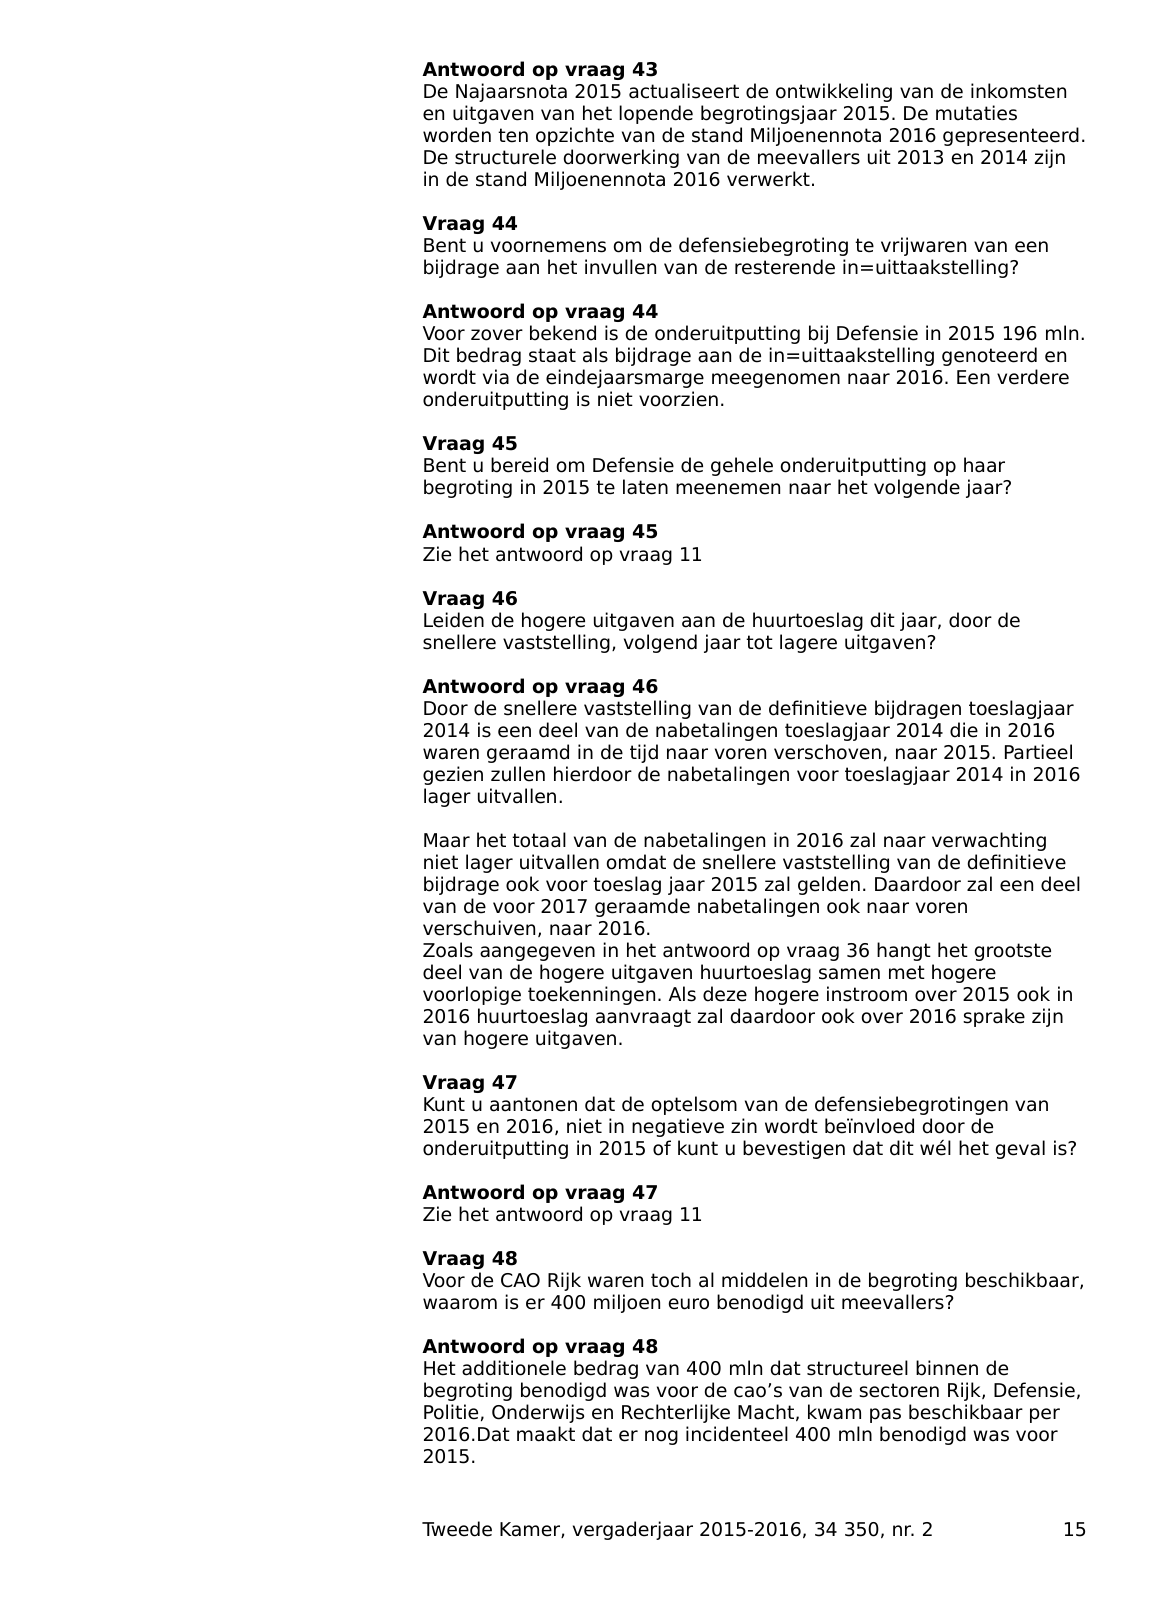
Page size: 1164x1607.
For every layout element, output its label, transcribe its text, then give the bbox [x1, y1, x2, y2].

text Voor zover bekend is de onderuitputting bij Defensie in 2015 196 mln. Dit bedrag staat als bijdrage aan de in=uittaakstelling genoteerd en wordt via de eindejaarsmarge meegenomen naar 2016. Een verdere onderuitputting is niet voorzien. [422, 323, 1087, 411]
text Vraag 48 [422, 1248, 1087, 1270]
text Antwoord op vraag 47 [422, 1182, 1087, 1204]
text Vraag 45 [422, 433, 1087, 455]
text Voor de CAO Rijk waren toch al middelen in de begroting beschikbaar, waarom is er 400 miljoen euro benodigd uit meevallers? [422, 1270, 1087, 1314]
text Het additionele bedrag van 400 mln dat structureel binnen de begroting benodigd was voor de cao’s van de sectoren Rijk, Defensie, Politie, Onderwijs en Rechterlijke Macht, kwam pas beschikbaar per 2016.Dat maakt dat er nog incidenteel 400 mln benodigd was voor 2015. [422, 1358, 1087, 1468]
text Antwoord op vraag 45 [422, 521, 1087, 543]
text Zie het antwoord op vraag 11 [422, 543, 1087, 565]
text Leiden de hogere uitgaven aan de huurtoeslag dit jaar, door de snellere vaststelling, volgend jaar tot lagere uitgaven? [422, 609, 1087, 653]
text De Najaarsnota 2015 actualiseert de ontwikkeling van de inkomsten en uitgaven van het lopende begrotingsjaar 2015. De mutaties worden ten opzichte van de stand Miljoenennota 2016 gepresenteerd. De structurele doorwerking van de meevallers uit 2013 en 2014 zijn in de stand Miljoenennota 2016 verwerkt. [422, 81, 1087, 191]
text Antwoord op vraag 46 [422, 676, 1087, 698]
text Maar het totaal van de nabetalingen in 2016 zal naar verwachting niet lager uitvallen omdat de snellere vaststelling van de definitieve bijdrage ook voor toeslag jaar 2015 zal gelden. Daardoor zal een deel van de voor 2017 geraamde nabetalingen ook naar voren verschuiven, naar 2016. [422, 830, 1087, 940]
text Bent u bereid om Defensie de gehele onderuitputting op haar begroting in 2015 te laten meenemen naar het volgende jaar? [422, 455, 1087, 499]
text Vraag 44 [422, 213, 1087, 235]
text Antwoord op vraag 48 [422, 1336, 1087, 1358]
text Vraag 47 [422, 1072, 1087, 1094]
text Door de snellere vaststelling van de definitieve bijdragen toeslagjaar 2014 is een deel van de nabetalingen toeslagjaar 2014 die in 2016 waren geraamd in de tijd naar voren verschoven, naar 2015. Partieel gezien zullen hierdoor de nabetalingen voor toeslagjaar 2014 in 2016 lager uitvallen. [422, 698, 1087, 808]
text Zie het antwoord op vraag 11 [422, 1204, 1087, 1226]
text Bent u voornemens om de defensiebegroting te vrijwaren van een bijdrage aan het invullen van de resterende in=uittaakstelling? [422, 235, 1087, 279]
text Antwoord op vraag 43 [422, 59, 1087, 81]
text Antwoord op vraag 44 [422, 301, 1087, 323]
text Kunt u aantonen dat de optelsom van de defensiebegrotingen van 2015 en 2016, niet in negatieve zin wordt beïnvloed door de onderuitputting in 2015 of kunt u bevestigen dat dit wél het geval is? [422, 1094, 1087, 1160]
text Vraag 46 [422, 588, 1087, 609]
text Zoals aangegeven in het antwoord op vraag 36 hangt het grootste deel van de hogere uitgaven huurtoeslag samen met hogere voorlopige toekenningen. Als deze hogere instroom over 2015 ook in 2016 huurtoeslag aanvraagt zal daardoor ook over 2016 sprake zijn van hogere uitgaven. [422, 940, 1087, 1049]
